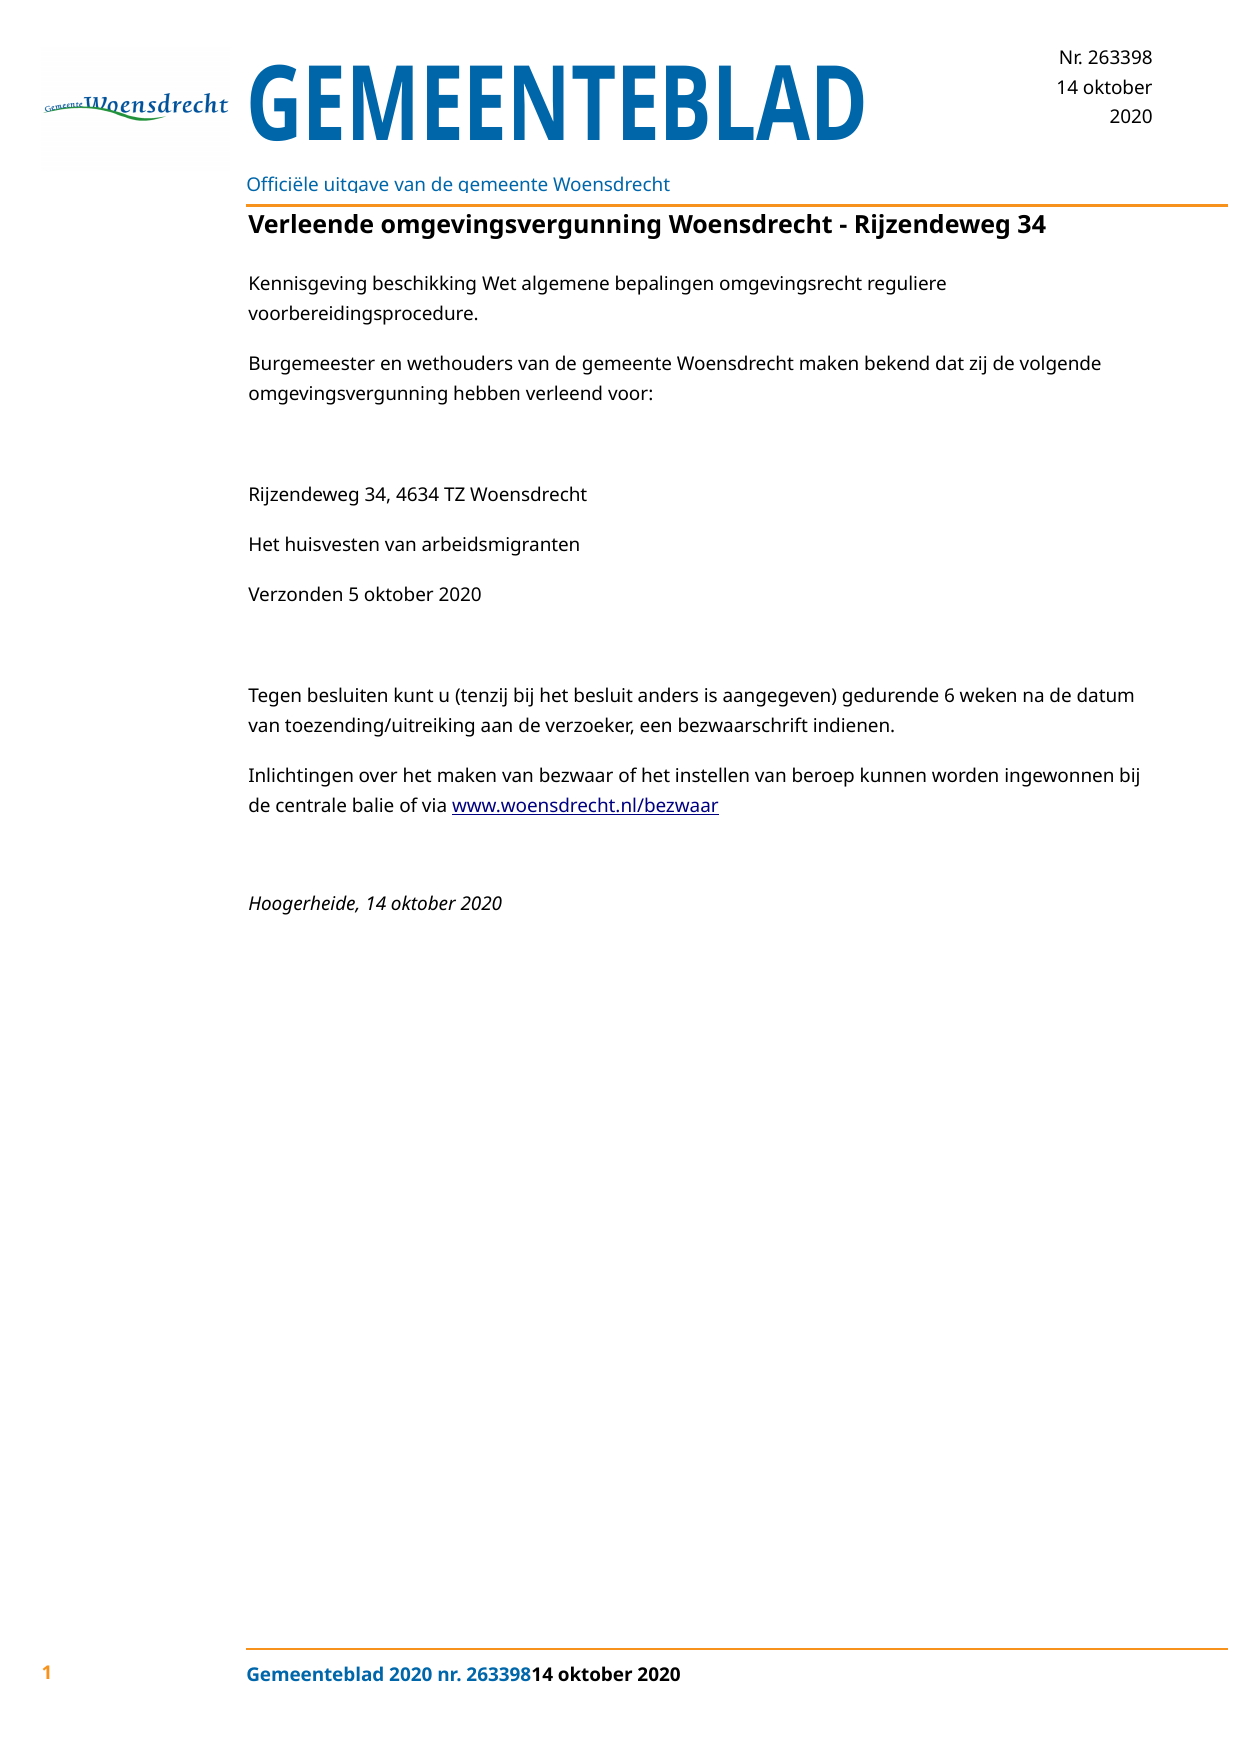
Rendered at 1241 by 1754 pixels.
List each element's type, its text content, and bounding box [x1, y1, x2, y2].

picture [41, 47, 231, 172]
text Kennisgeving beschikking Wet algemene bepalingen omgevingsrecht reguliere voorbereidingsprocedure. [248, 270, 1152, 326]
text Het huisvesten van arbeidsmigranten [248, 531, 1152, 557]
text Inlichtingen over het maken van bezwaar of het instellen van beroep kunnen worden ingewonnen bij de centrale balie of via www.woensdrecht.nl/bezwaar [248, 762, 1152, 818]
text Verzonden 5 oktober 2020 [248, 582, 1152, 607]
text Verleende omgevingsvergunning Woensdrecht - Rijzendeweg 34 [248, 207, 1152, 241]
text Rijzendeweg 34, 4634 TZ Woensdrecht [248, 481, 1152, 506]
text Hoogerheide, 14 oktober 2020 [248, 890, 1152, 916]
text Burgemeester en wethouders van de gemeente Woensdrecht maken bekend dat zij de volgende omgevingsvergunning hebben verleend voor: [248, 350, 1152, 406]
text Tegen besluiten kunt u (tenzij bij het besluit anders is aangegeven) gedurende 6 weken na de datum van toezending/uitreiking aan de verzoeker, een bezwaarschrift indienen. [248, 682, 1152, 738]
